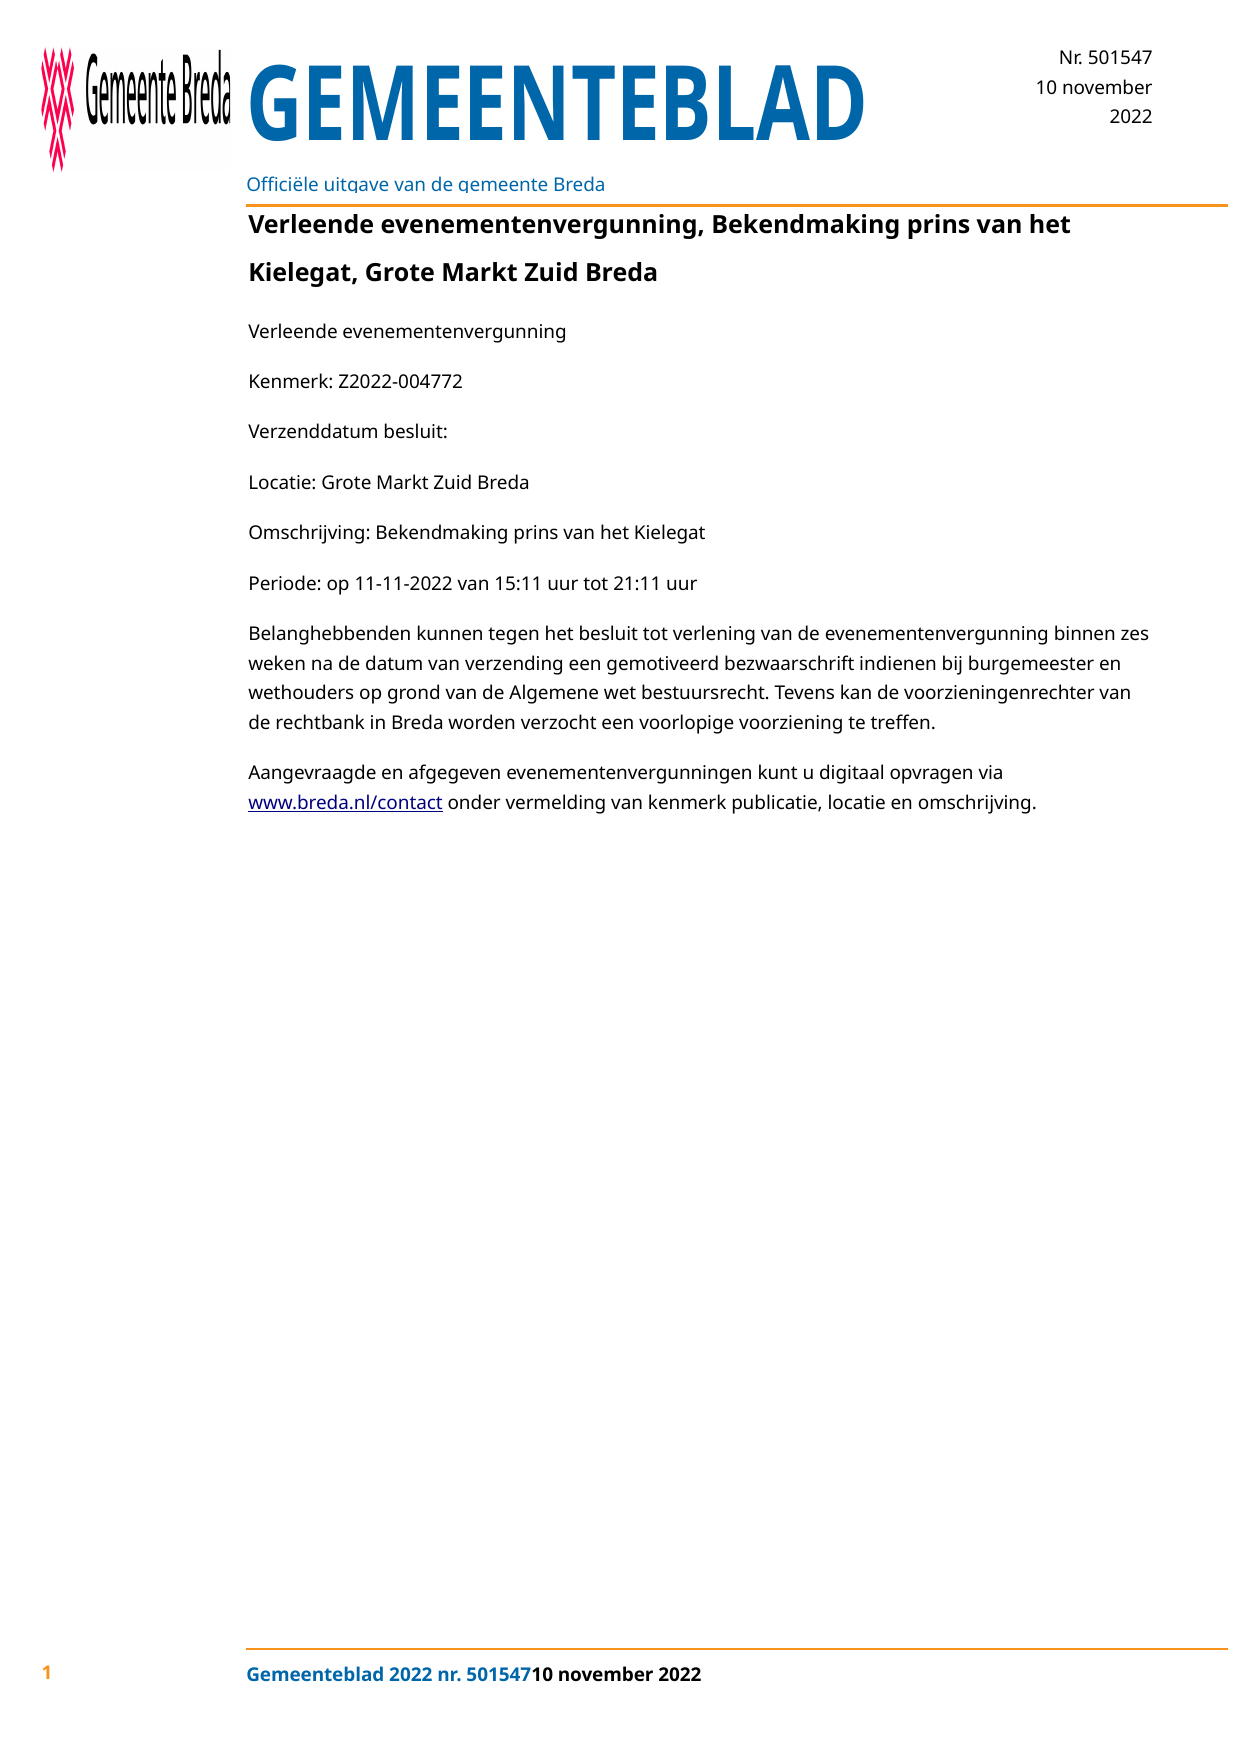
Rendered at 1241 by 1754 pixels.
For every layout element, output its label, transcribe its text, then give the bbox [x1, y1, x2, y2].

text Verleende evenementenvergunning [248, 318, 1152, 344]
text Belanghebbenden kunnen tegen het besluit tot verlening van de evenementenvergunning binnen zes weken na de datum van verzending een gemotiveerd bezwaarschrift indienen bij burgemeester en wethouders op grond van de Algemene wet bestuursrecht. Tevens kan de voorzieningenrechter van de rechtbank in Breda worden verzocht een voorlopige voorziening te treffen. [248, 620, 1152, 735]
text Verleende evenementenvergunning, Bekendmaking prins van het Kielegat, Grote Markt Zuid Breda [248, 207, 1152, 288]
text Periode: op 11-11-2022 van 15:11 uur tot 21:11 uur [248, 570, 1152, 596]
picture [41, 47, 231, 172]
text Verzenddatum besluit: [248, 419, 1152, 444]
text Aangevraagde en afgegeven evenementenvergunningen kunt u digitaal opvragen via www.breda.nl/contact onder vermelding van kenmerk publicatie, locatie en omschrijving. [248, 759, 1152, 815]
text Omschrijving: Bekendmaking prins van het Kielegat [248, 519, 1152, 545]
text Locatie: Grote Markt Zuid Breda [248, 469, 1152, 495]
text Kenmerk: Z2022-004772 [248, 368, 1152, 394]
